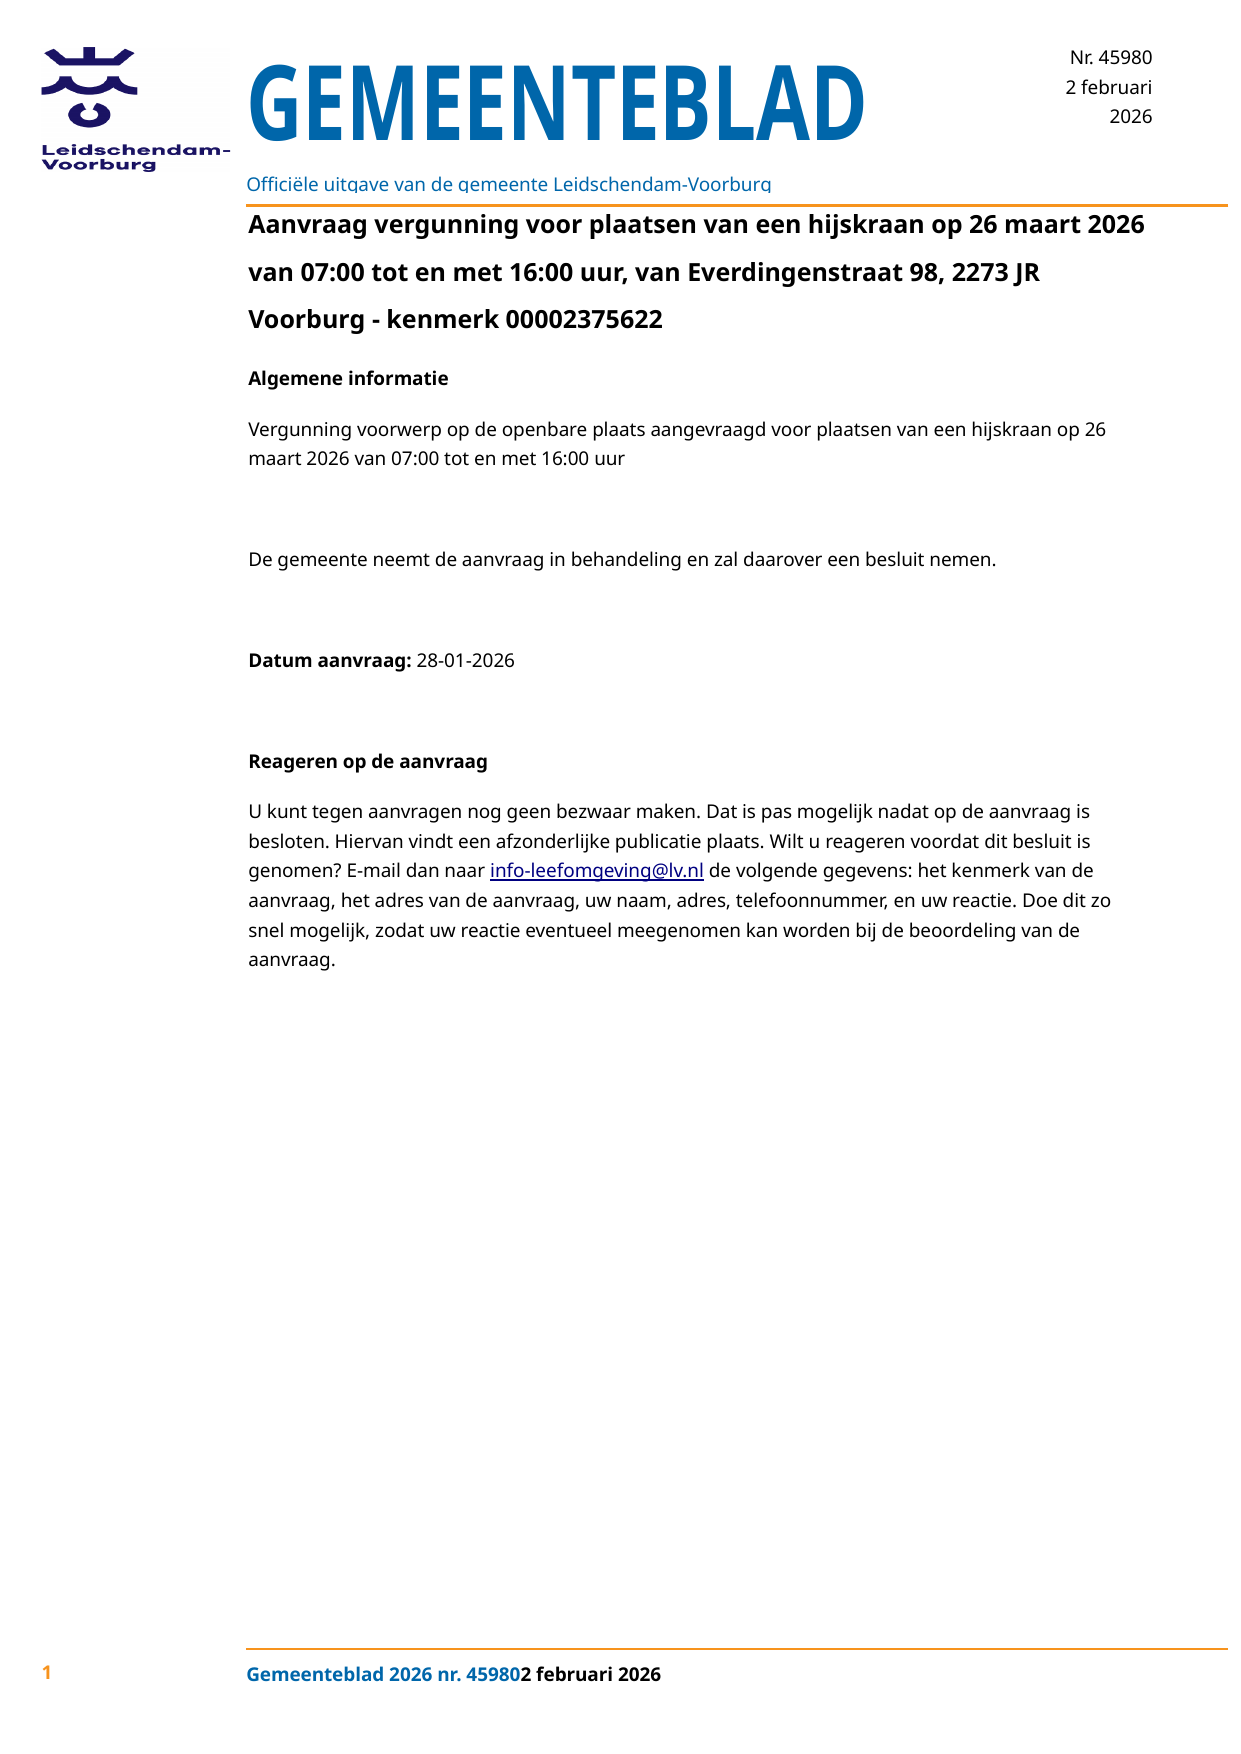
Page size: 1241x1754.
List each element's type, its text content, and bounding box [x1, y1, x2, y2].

text U kunt tegen aanvragen nog geen bezwaar maken. Dat is pas mogelijk nadat op de aanvraag is besloten. Hiervan vindt een afzonderlijke publicatie plaats. Wilt u reageren voordat dit besluit is genomen? E-mail dan naar info-leefomgeving@lv.nl de volgende gegevens: het kenmerk van de aanvraag, het adres van de aanvraag, uw naam, adres, telefoonnummer, en uw reactie. Doe dit zo snel mogelijk, zodat uw reactie eventueel meegenomen kan worden bij de beoordeling van de aanvraag. [248, 798, 1152, 972]
text De gemeente neemt de aanvraag in behandeling en zal daarover een besluit nemen. [248, 546, 1152, 572]
text Algemene informatie [248, 366, 1152, 391]
picture [41, 47, 231, 172]
text Aanvraag vergunning voor plaatsen van een hijskraan op 26 maart 2026 van 07:00 tot en met 16:00 uur, van Everdingenstraat 98, 2273 JR Voorburg - kenmerk 00002375622 [248, 207, 1152, 336]
text Vergunning voorwerp op de openbare plaats aangevraagd voor plaatsen van een hijskraan op 26 maart 2026 van 07:00 tot en met 16:00 uur [248, 416, 1152, 471]
text Reageren op de aanvraag [248, 748, 1152, 774]
text Datum aanvraag: 28-01-2026 [248, 647, 1152, 673]
